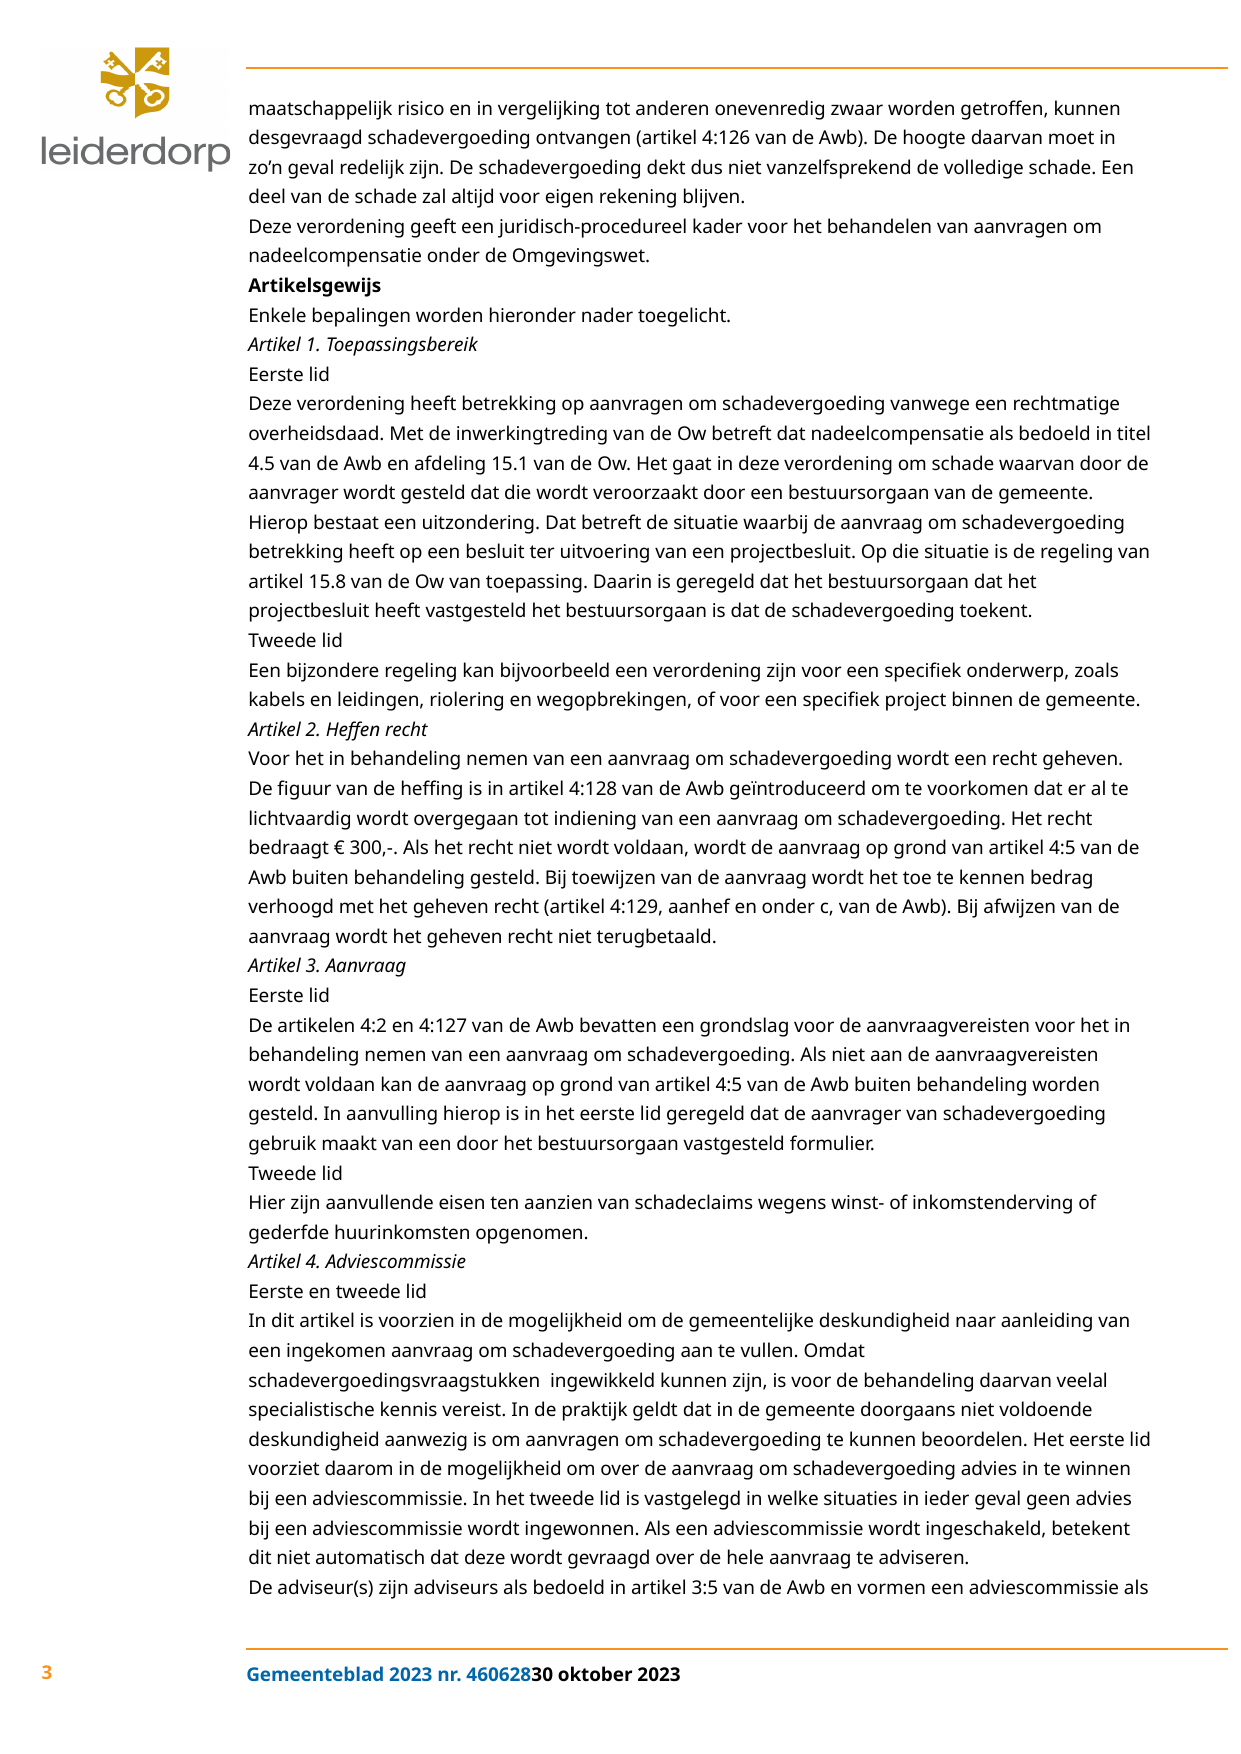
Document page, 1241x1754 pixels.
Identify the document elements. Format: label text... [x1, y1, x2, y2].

text De adviseur(s) zijn adviseurs als bedoeld in artikel 3:5 van de Awb en vormen een adviescommissie als [248, 1574, 1152, 1600]
text Eerste lid [248, 982, 1152, 1008]
text De artikelen 4:2 en 4:127 van de Awb bevatten een grondslag voor de aanvraagvereisten voor het in behandeling nemen van een aanvraag om schadevergoeding. Als niet aan de aanvraagvereisten wordt voldaan kan de aanvraag op grond van artikel 4:5 van de Awb buiten behandeling worden gesteld. In aanvulling hierop is in het eerste lid geregeld dat de aanvrager van schadevergoeding gebruik maakt van een door het bestuursorgaan vastgesteld formulier. [248, 1012, 1152, 1156]
text Artikel 2. Heffen recht [248, 716, 1152, 742]
text Tweede lid [248, 1160, 1152, 1186]
text Hier zijn aanvullende eisen ten aanzien van schadeclaims wegens winst- of inkomstenderving of gederfde huurinkomsten opgenomen. [248, 1189, 1152, 1245]
text Enkele bepalingen worden hieronder nader toegelicht. [248, 302, 1152, 328]
text Tweede lid [248, 627, 1152, 653]
text In dit artikel is voorzien in de mogelijkheid om de gemeentelijke deskundigheid naar aanleiding van een ingekomen aanvraag om schadevergoeding aan te vullen. Omdat schadevergoedingsvraagstukken ingewikkeld kunnen zijn, is voor de behandeling daarvan veelal specialistische kennis vereist. In de praktijk geldt dat in de gemeente doorgaans niet voldoende deskundigheid aanwezig is om aanvragen om schadevergoeding te kunnen beoordelen. Het eerste lid voorziet daarom in de mogelijkheid om over de aanvraag om schadevergoeding advies in te winnen bij een adviescommissie. In het tweede lid is vastgelegd in welke situaties in ieder geval geen advies bij een adviescommissie wordt ingewonnen. Als een adviescommissie wordt ingeschakeld, betekent dit niet automatisch dat deze wordt gevraagd over de hele aanvraag te adviseren. [248, 1308, 1152, 1570]
text Artikelsgewijs [248, 272, 1152, 298]
text Eerste lid [248, 361, 1152, 387]
text Deze verordening heeft betrekking op aanvragen om schadevergoeding vanwege een rechtmatige overheidsdaad. Met de inwerkingtreding van de Ow betreft dat nadeelcompensatie als bedoeld in titel 4.5 van de Awb en afdeling 15.1 van de Ow. Het gaat in deze verordening om schade waarvan door de aanvrager wordt gesteld dat die wordt veroorzaakt door een bestuursorgaan van de gemeente. Hierop bestaat een uitzondering. Dat betreft de situatie waarbij de aanvraag om schadevergoeding betrekking heeft op een besluit ter uitvoering van een projectbesluit. Op die situatie is de regeling van artikel 15.8 van de Ow van toepassing. Daarin is geregeld dat het bestuursorgaan dat het projectbesluit heeft vastgesteld het bestuursorgaan is dat de schadevergoeding toekent. [248, 391, 1152, 623]
text Deze verordening geeft een juridisch-procedureel kader voor het behandelen van aanvragen om nadeelcompensatie onder de Omgevingswet. [248, 213, 1152, 268]
text Artikel 1. Toepassingsbereik [248, 331, 1152, 357]
text maatschappelijk risico en in vergelijking tot anderen onevenredig zwaar worden getroffen, kunnen desgevraagd schadevergoeding ontvangen (artikel 4:126 van de Awb). De hoogte daarvan moet in zo’n geval redelijk zijn. De schadevergoeding dekt dus niet vanzelfsprekend de volledige schade. Een deel van de schade zal altijd voor eigen rekening blijven. [248, 95, 1152, 209]
text Artikel 3. Aanvraag [248, 953, 1152, 978]
text Artikel 4. Adviescommissie [248, 1248, 1152, 1274]
text Een bijzondere regeling kan bijvoorbeeld een verordening zijn voor een specifiek onderwerp, zoals kabels en leidingen, riolering en wegopbrekingen, of voor een specifiek project binnen de gemeente. [248, 657, 1152, 712]
text Eerste en tweede lid [248, 1278, 1152, 1304]
text Voor het in behandeling nemen van een aanvraag om schadevergoeding wordt een recht geheven. De figuur van de heffing is in artikel 4:128 van de Awb geïntroduceerd om te voorkomen dat er al te lichtvaardig wordt overgegaan tot indiening van een aanvraag om schadevergoeding. Het recht bedraagt € 300,-. Als het recht niet wordt voldaan, wordt de aanvraag op grond van artikel 4:5 van de Awb buiten behandeling gesteld. Bij toewijzen van de aanvraag wordt het toe te kennen bedrag verhoogd met het geheven recht (artikel 4:129, aanhef en onder c, van de Awb). Bij afwijzen van de aanvraag wordt het geheven recht niet terugbetaald. [248, 746, 1152, 949]
picture [41, 47, 231, 172]
